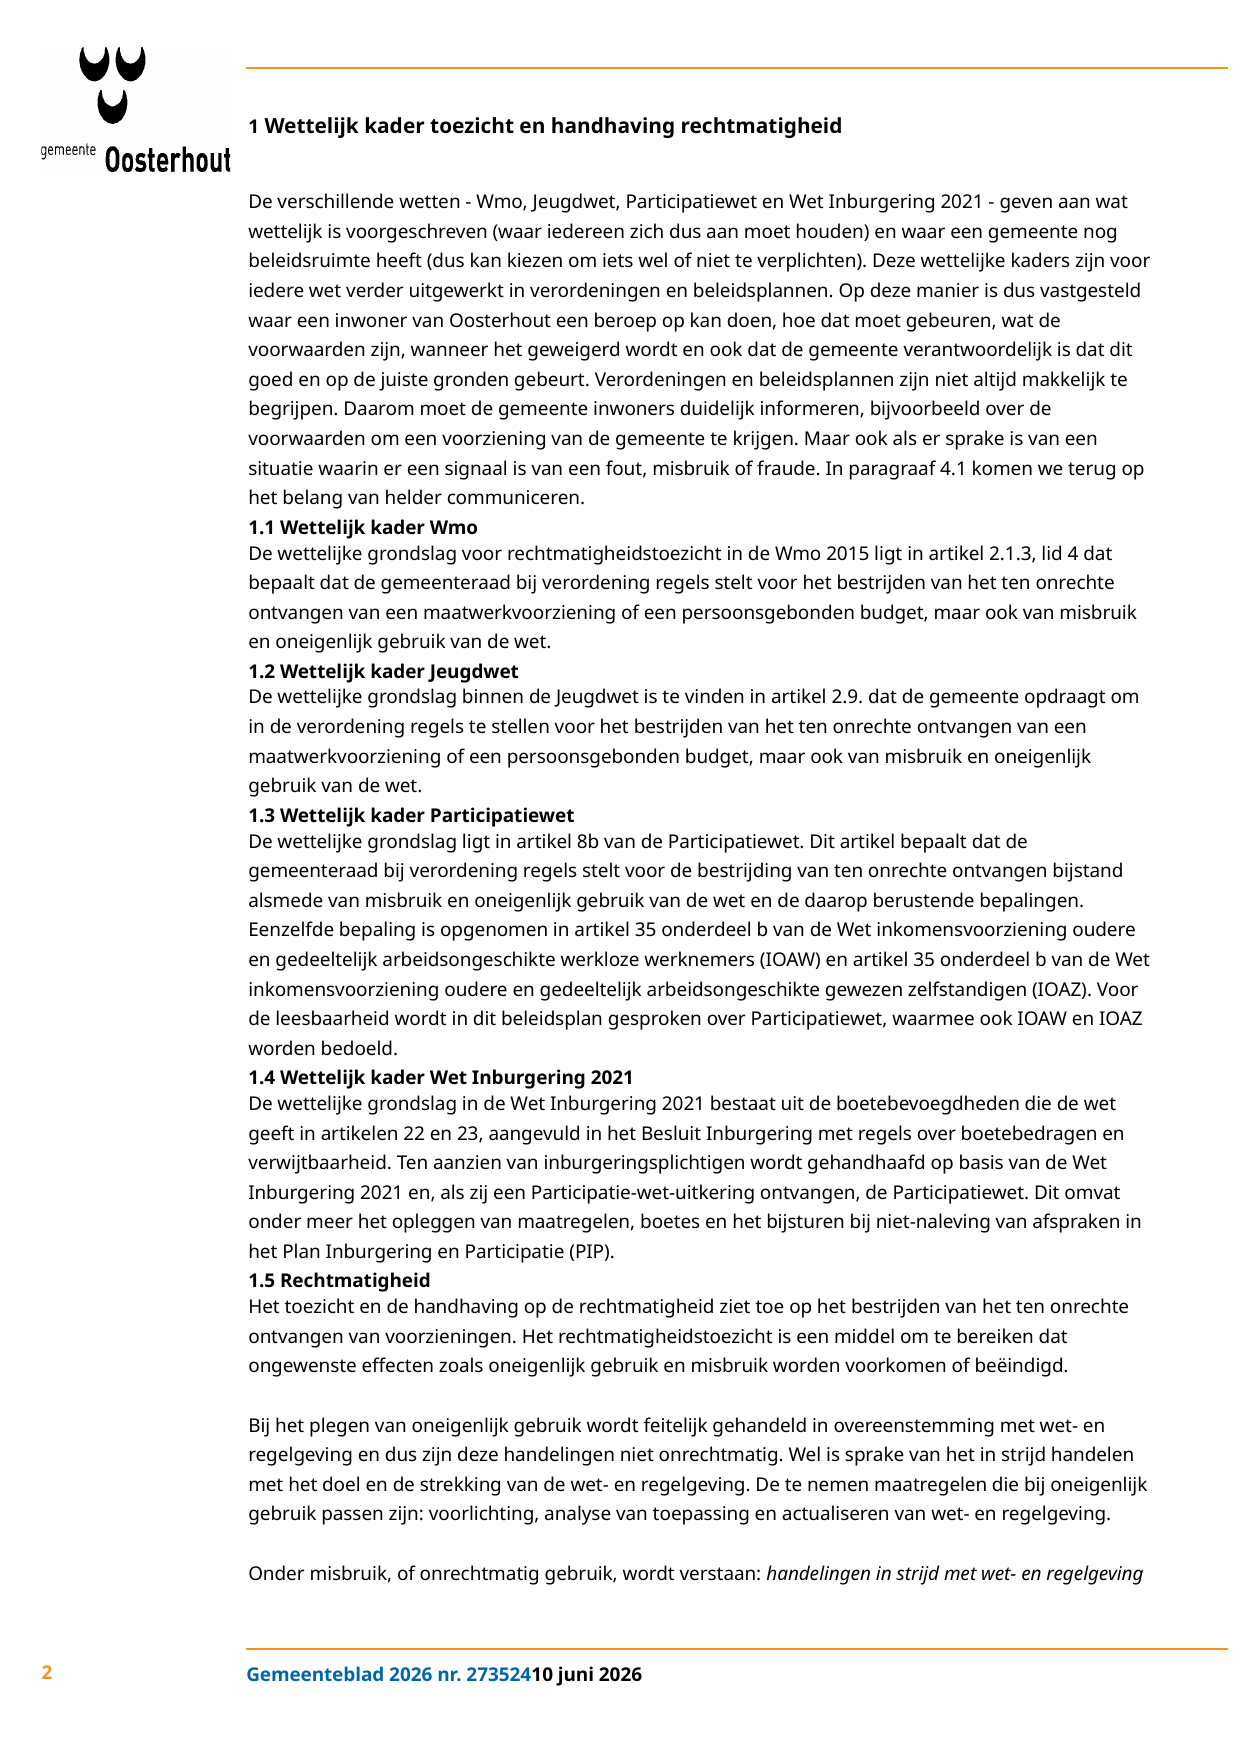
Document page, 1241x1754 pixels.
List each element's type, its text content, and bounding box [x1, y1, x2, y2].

text 1.4 Wettelijk kader Wet Inburgering 2021 [248, 1064, 1152, 1090]
text De wettelijke grondslag voor rechtmatigheidstoezicht in de Wmo 2015 ligt in artikel 2.1.3, lid 4 dat bepaalt dat de gemeenteraad bij verordening regels stelt voor het bestrijden van het ten onrechte ontvangen van een maatwerkvoorziening of een persoonsgebonden budget, maar ook van misbruik en oneigenlijk gebruik van de wet. [248, 540, 1152, 654]
text De wettelijke grondslag binnen de Jeugdwet is te vinden in artikel 2.9. dat de gemeente opdraagt om in de verordening regels te stellen voor het bestrijden van het ten onrechte ontvangen van een maatwerkvoorziening of een persoonsgebonden budget, maar ook van misbruik en oneigenlijk gebruik van de wet. [248, 684, 1152, 798]
text De wettelijke grondslag ligt in artikel 8b van de Participatiewet. Dit artikel bepaalt dat de gemeenteraad bij verordening regels stelt voor de bestrijding van ten onrechte ontvangen bijstand alsmede van misbruik en oneigenlijk gebruik van de wet en de daarop berustende bepalingen. Eenzelfde bepaling is opgenomen in artikel 35 onderdeel b van de Wet inkomensvoorziening oudere en gedeeltelijk arbeidsongeschikte werkloze werknemers (IOAW) en artikel 35 onderdeel b van de Wet inkomensvoorziening oudere en gedeeltelijk arbeidsongeschikte gewezen zelfstandigen (IOAZ). Voor de leesbaarheid wordt in dit beleidsplan gesproken over Participatiewet, waarmee ook IOAW en IOAZ worden bedoeld. [248, 828, 1152, 1061]
text Onder misbruik, of onrechtmatig gebruik, wordt verstaan: handelingen in strijd met wet- en regelgeving [248, 1560, 1152, 1585]
picture [41, 47, 231, 172]
text 1.5 Rechtmatigheid [248, 1268, 1152, 1293]
text De verschillende wetten - Wmo, Jeugdwet, Participatiewet en Wet Inburgering 2021 - geven aan wat wettelijk is voorgeschreven (waar iedereen zich dus aan moet houden) en waar een gemeente nog beleidsruimte heeft (dus kan kiezen om iets wel of niet te verplichten). Deze wettelijke kaders zijn voor iedere wet verder uitgewerkt in verordeningen en beleidsplannen. Op deze manier is dus vastgesteld waar een inwoner van Oosterhout een beroep op kan doen, hoe dat moet gebeuren, wat de voorwaarden zijn, wanneer het geweigerd wordt en ook dat de gemeente verantwoordelijk is dat dit goed en op de juiste gronden gebeurt. Verordeningen en beleidsplannen zijn niet altijd makkelijk te begrijpen. Daarom moet de gemeente inwoners duidelijk informeren, bijvoorbeeld over de voorwaarden om een voorziening van de gemeente te krijgen. Maar ook als er sprake is van een situatie waarin er een signaal is van een fout, misbruik of fraude. In paragraaf 4.1 komen we terug op het belang van helder communiceren. [248, 188, 1152, 510]
text 1 Wettelijk kader toezicht en handhaving rechtmatigheid [248, 111, 1152, 139]
text 1.3 Wettelijk kader Participatiewet [248, 802, 1152, 828]
text 1.2 Wettelijk kader Jeugdwet [248, 658, 1152, 684]
text 1.1 Wettelijk kader Wmo [248, 514, 1152, 540]
text Het toezicht en de handhaving op de rechtmatigheid ziet toe op het bestrijden van het ten onrechte ontvangen van voorzieningen. Het rechtmatigheidstoezicht is een middel om te bereiken dat ongewenste effecten zoals oneigenlijk gebruik en misbruik worden voorkomen of beëindigd. [248, 1293, 1152, 1378]
text Bij het plegen van oneigenlijk gebruik wordt feitelijk gehandeld in overeenstemming met wet- en regelgeving en dus zijn deze handelingen niet onrechtmatig. Wel is sprake van het in strijd handelen met het doel en de strekking van de wet- en regelgeving. De te nemen maatregelen die bij oneigenlijk gebruik passen zijn: voorlichting, analyse van toepassing en actualiseren van wet- en regelgeving. [248, 1412, 1152, 1526]
text De wettelijke grondslag in de Wet Inburgering 2021 bestaat uit de boetebevoegdheden die de wet geeft in artikelen 22 en 23, aangevuld in het Besluit Inburgering met regels over boetebedragen en verwijtbaarheid. Ten aanzien van inburgeringsplichtigen wordt gehandhaafd op basis van de Wet Inburgering 2021 en, als zij een Participatie-wet-uitkering ontvangen, de Participatiewet. Dit omvat onder meer het opleggen van maatregelen, boetes en het bijsturen bij niet-naleving van afspraken in het Plan Inburgering en Participatie (PIP). [248, 1090, 1152, 1264]
